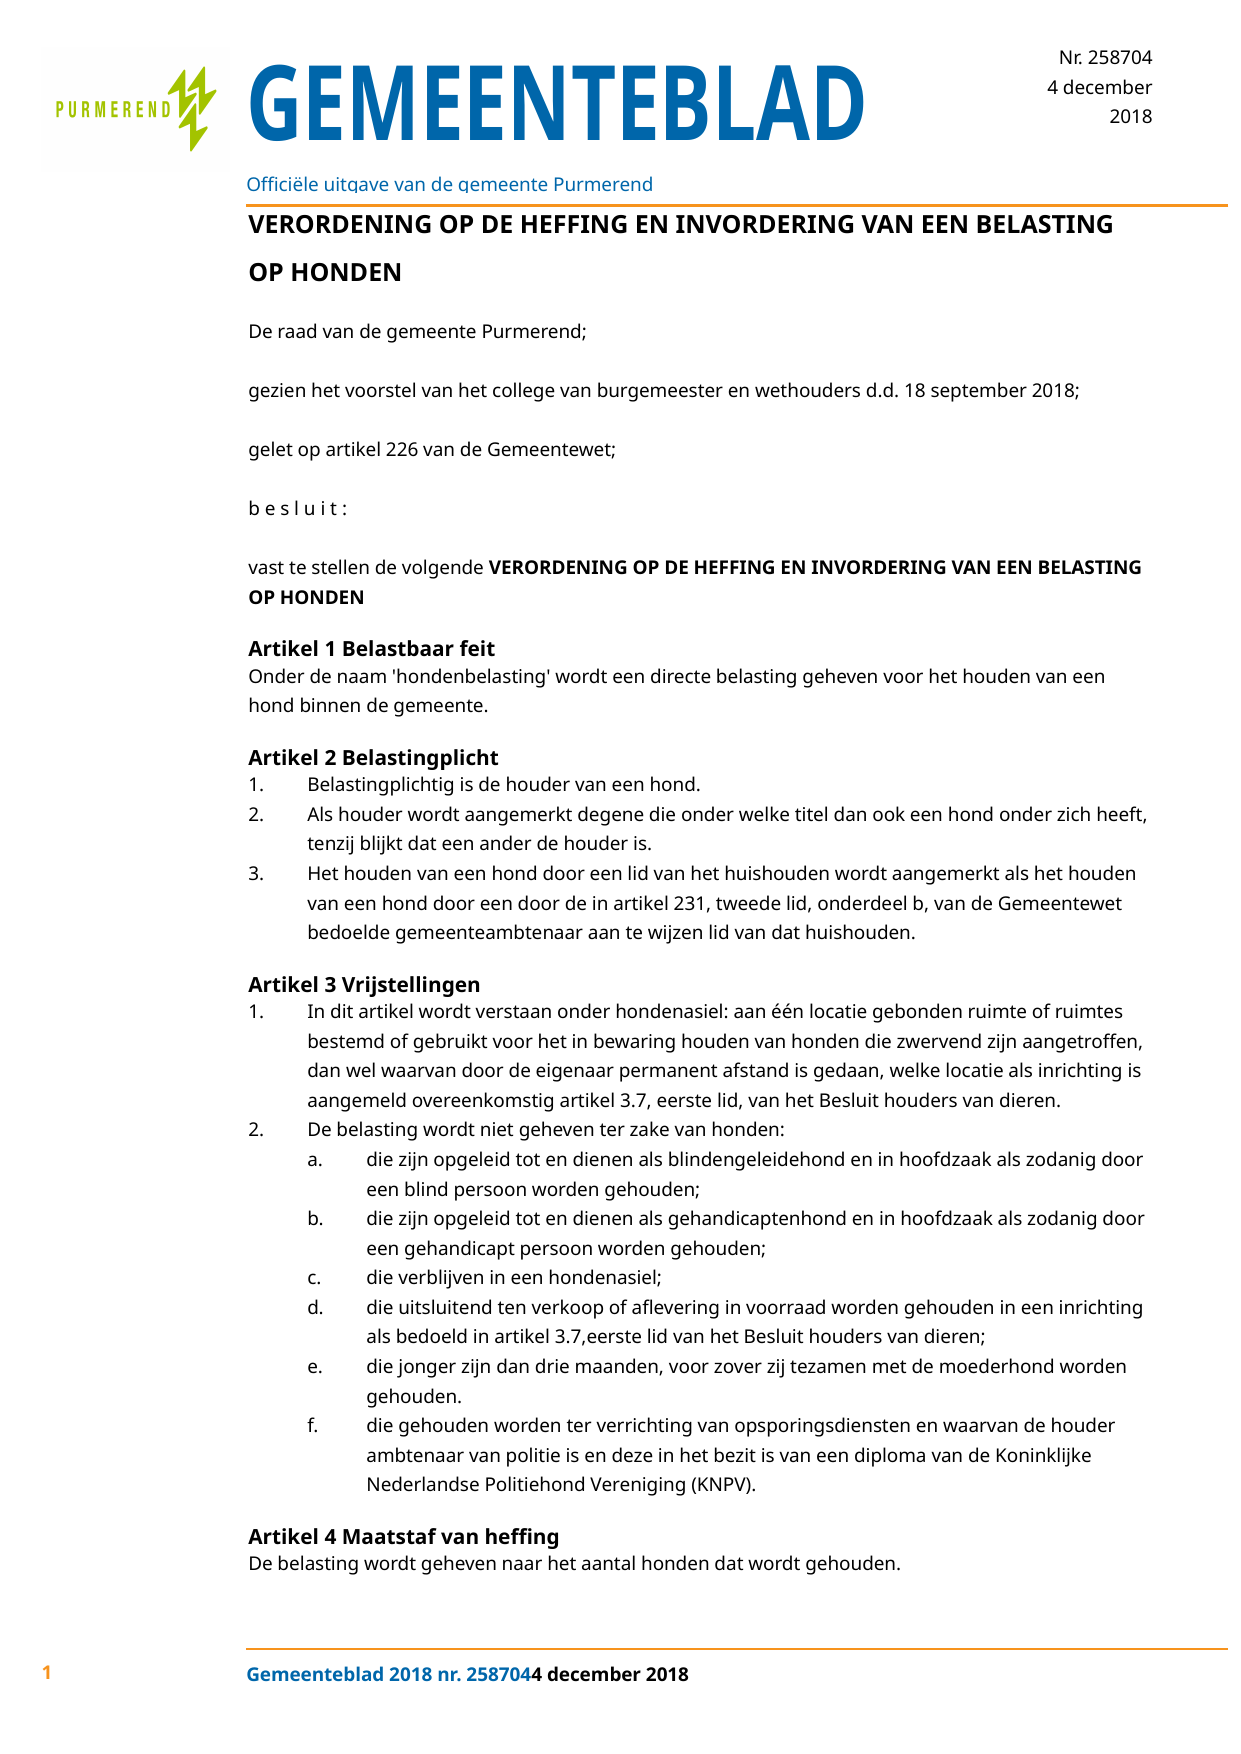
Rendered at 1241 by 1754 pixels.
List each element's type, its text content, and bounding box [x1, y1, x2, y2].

list die gehouden worden ter verrichting van opsporingsdiensten en waarvan de houder ambtenaar van politie is en deze in het bezit is van een diploma van de Koninklijke Nederlandse Politiehond Vereniging (KNPV). [307, 1412, 1152, 1497]
list De belasting wordt niet geheven ter zake van honden: [248, 1117, 1152, 1142]
list die jonger zijn dan drie maanden, voor zover zij tezamen met de moederhond worden gehouden. [307, 1353, 1152, 1408]
list In dit artikel wordt verstaan onder hondenasiel: aan één locatie gebonden ruimte of ruimtes bestemd of gebruikt voor het in bewaring houden van honden die zwervend zijn aangetroffen, dan wel waarvan door de eigenaar permanent afstand is gedaan, welke locatie als inrichting is aangemeld overeenkomstig artikel 3.7, eerste lid, van het Besluit houders van dieren. [248, 998, 1152, 1113]
text vast te stellen de volgende VERORDENING OP DE HEFFING EN INVORDERING VAN EEN BELASTING OP HONDEN [248, 554, 1152, 610]
text Artikel 2 Belastingplicht [248, 743, 1152, 771]
text De belasting wordt geheven naar het aantal honden dat wordt gehouden. [248, 1550, 1152, 1576]
list die uitsluitend ten verkoop of aflevering in voorraad worden gehouden in een inrichting als bedoeld in artikel 3.7,eerste lid van het Besluit houders van dieren; [307, 1294, 1152, 1349]
text Artikel 4 Maatstaf van heffing [248, 1522, 1152, 1550]
list die zijn opgeleid tot en dienen als blindengeleidehond en in hoofdzaak als zodanig door een blind persoon worden gehouden; [307, 1146, 1152, 1201]
text b e s l u i t : [248, 495, 1152, 521]
list Als houder wordt aangemerkt degene die onder welke titel dan ook een hond onder zich heeft, tenzij blijkt dat een ander de houder is. [248, 801, 1152, 856]
text Onder de naam 'hondenbelasting' wordt een directe belasting geheven voor het houden van een hond binnen de gemeente. [248, 663, 1152, 718]
picture [41, 47, 231, 172]
text gezien het voorstel van het college van burgemeester en wethouders d.d. 18 september 2018; [248, 377, 1152, 403]
list Belastingplichtig is de houder van een hond. [248, 771, 1152, 797]
text De raad van de gemeente Purmerend; [248, 318, 1152, 344]
list Het houden van een hond door een lid van het huishouden wordt aangemerkt als het houden van een hond door een door de in artikel 231, tweede lid, onderdeel b, van de Gemeentewet bedoelde gemeenteambtenaar aan te wijzen lid van dat huishouden. [248, 860, 1152, 945]
list die zijn opgeleid tot en dienen als gehandicaptenhond en in hoofdzaak als zodanig door een gehandicapt persoon worden gehouden; [307, 1205, 1152, 1261]
text Artikel 3 Vrijstellingen [248, 970, 1152, 998]
list die verblijven in een hondenasiel; [307, 1264, 1152, 1290]
text gelet op artikel 226 van de Gemeentewet; [248, 436, 1152, 462]
text VERORDENING OP DE HEFFING EN INVORDERING VAN EEN BELASTING OP HONDEN [248, 207, 1152, 288]
text Artikel 1 Belastbaar feit [248, 634, 1152, 663]
